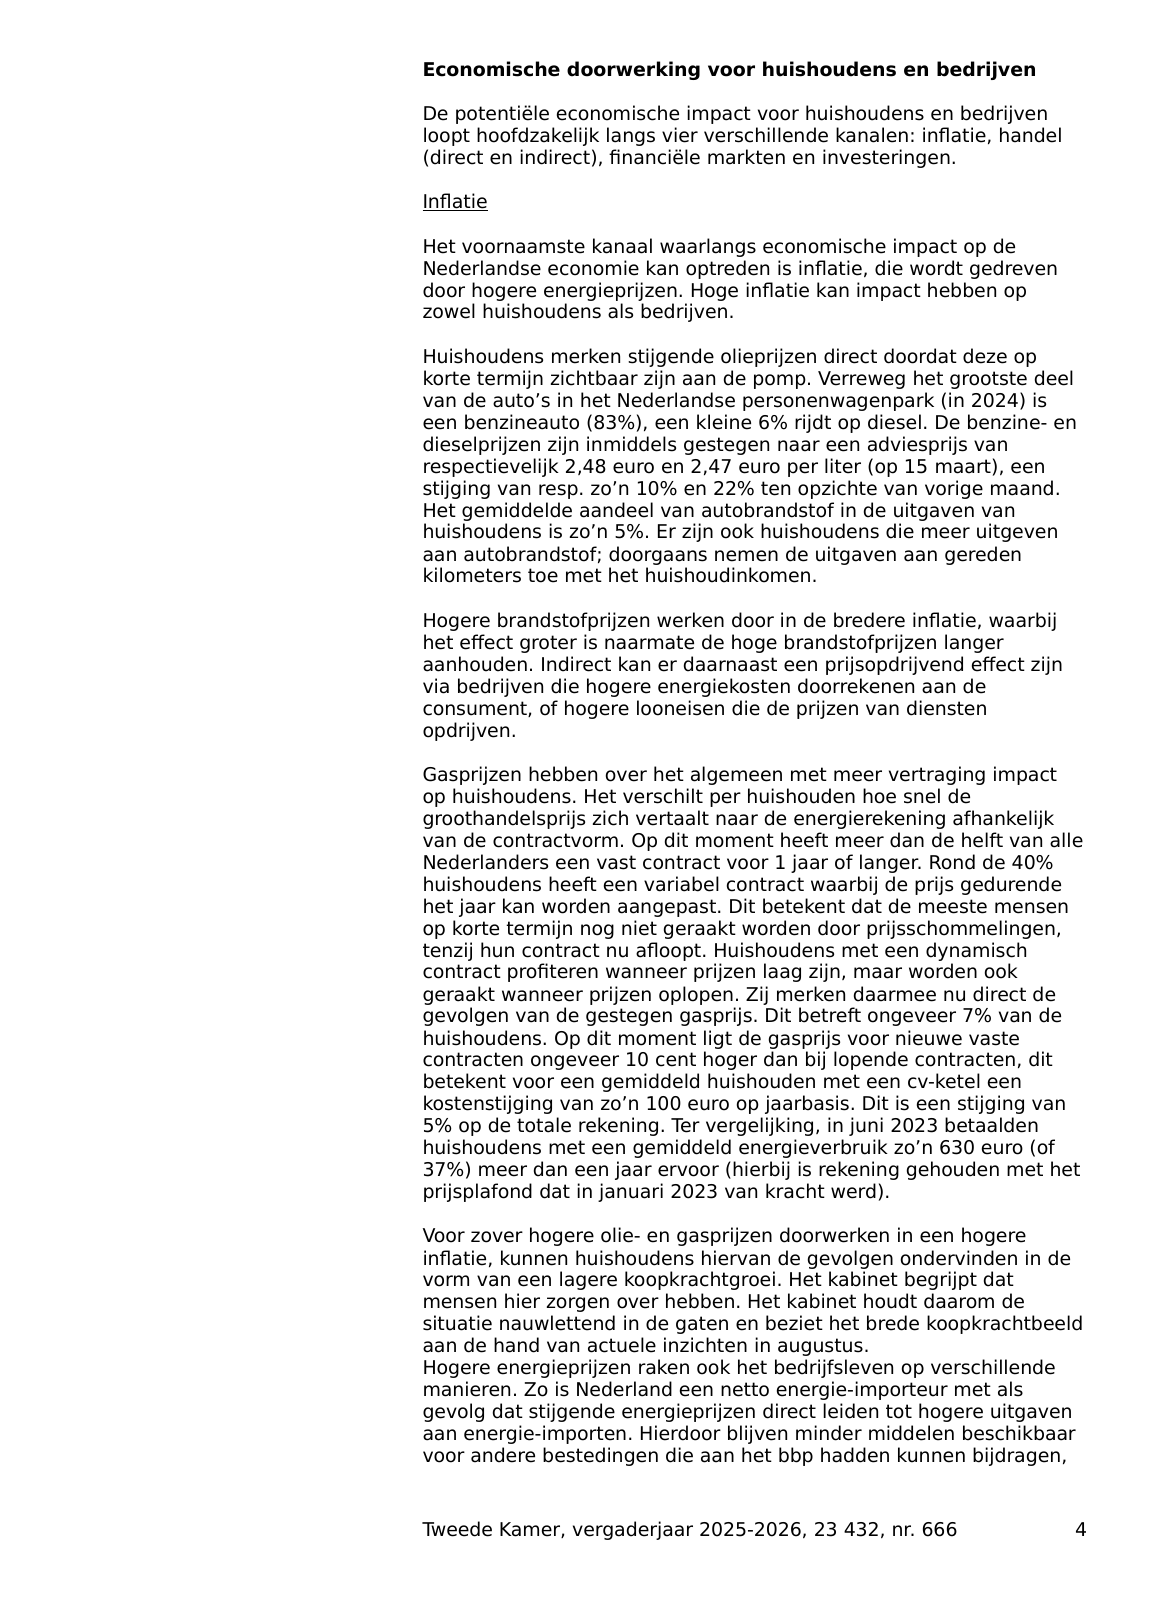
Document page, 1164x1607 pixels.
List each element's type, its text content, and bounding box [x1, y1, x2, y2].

text Hogere energieprijzen raken ook het bedrijfsleven op verschillende manieren. Zo is Nederland een netto energie-importeur met als gevolg dat stijgende energieprijzen direct leiden tot hogere uitgaven aan energie-importen. Hierdoor blijven minder middelen beschikbaar voor andere bestedingen die aan het bbp hadden kunnen bijdragen, [422, 1357, 1087, 1467]
text Het voornaamste kanaal waarlangs economische impact op de Nederlandse economie kan optreden is inflatie, die wordt gedreven door hogere energieprijzen. Hoge inflatie kan impact hebben op zowel huishoudens als bedrijven. [422, 236, 1087, 323]
text Voor zover hogere olie- en gasprijzen doorwerken in een hogere inflatie, kunnen huishoudens hiervan de gevolgen ondervinden in de vorm van een lagere koopkrachtgroei. Het kabinet begrijpt dat mensen hier zorgen over hebben. Het kabinet houdt daarom de situatie nauwlettend in de gaten en beziet het brede koopkrachtbeeld aan de hand van actuele inzichten in augustus. [422, 1225, 1087, 1357]
text Gasprijzen hebben over het algemeen met meer vertraging impact op huishoudens. Het verschilt per huishouden hoe snel de groothandelsprijs zich vertaalt naar de energierekening afhankelijk van de contractvorm. Op dit moment heeft meer dan de helft van alle Nederlanders een vast contract voor 1 jaar of langer. Rond de 40% huishoudens heeft een variabel contract waarbij de prijs gedurende het jaar kan worden aangepast. Dit betekent dat de meeste mensen op korte termijn nog niet geraakt worden door prijsschommelingen, tenzij hun contract nu afloopt. Huishoudens met een dynamisch contract profiteren wanneer prijzen laag zijn, maar worden ook geraakt wanneer prijzen oplopen. Zij merken daarmee nu direct de gevolgen van de gestegen gasprijs. Dit betreft ongeveer 7% van de huishoudens. Op dit moment ligt de gasprijs voor nieuwe vaste contracten ongeveer 10 cent hoger dan bij lopende contracten, dit betekent voor een gemiddeld huishouden met een cv-ketel een kostenstijging van zo’n 100 euro op jaarbasis. Dit is een stijging van 5% op de totale rekening. Ter vergelijking, in juni 2023 betaalden huishoudens met een gemiddeld energieverbruik zo’n 630 euro (of 37%) meer dan een jaar ervoor (hierbij is rekening gehouden met het prijsplafond dat in januari 2023 van kracht werd). [422, 764, 1087, 1203]
text De potentiële economische impact voor huishoudens en bedrijven loopt hoofdzakelijk langs vier verschillende kanalen: inflatie, handel (direct en indirect), financiële markten en investeringen. [422, 103, 1087, 169]
text Hogere brandstofprijzen werken door in de bredere inflatie, waarbij het effect groter is naarmate de hoge brandstofprijzen langer aanhouden. Indirect kan er daarnaast een prijsopdrijvend effect zijn via bedrijven die hogere energiekosten doorrekenen aan de consument, of hogere looneisen die de prijzen van diensten opdrijven. [422, 609, 1087, 741]
subtitle Economische doorwerking voor huishoudens en bedrijven [422, 59, 1087, 81]
subtitle Inflatie [422, 191, 1087, 213]
text Huishoudens merken stijgende olieprijzen direct doordat deze op korte termijn zichtbaar zijn aan de pomp. Verreweg het grootste deel van de auto’s in het Nederlandse personenwagenpark (in 2024) is een benzineauto (83%), een kleine 6% rijdt op diesel. De benzine- en dieselprijzen zijn inmiddels gestegen naar een adviesprijs van respectievelijk 2,48 euro en 2,47 euro per liter (op 15 maart), een stijging van resp. zo’n 10% en 22% ten opzichte van vorige maand. Het gemiddelde aandeel van autobrandstof in de uitgaven van huishoudens is zo’n 5%. Er zijn ook huishoudens die meer uitgeven aan autobrandstof; doorgaans nemen de uitgaven aan gereden kilometers toe met het huishoudinkomen. [422, 346, 1087, 587]
